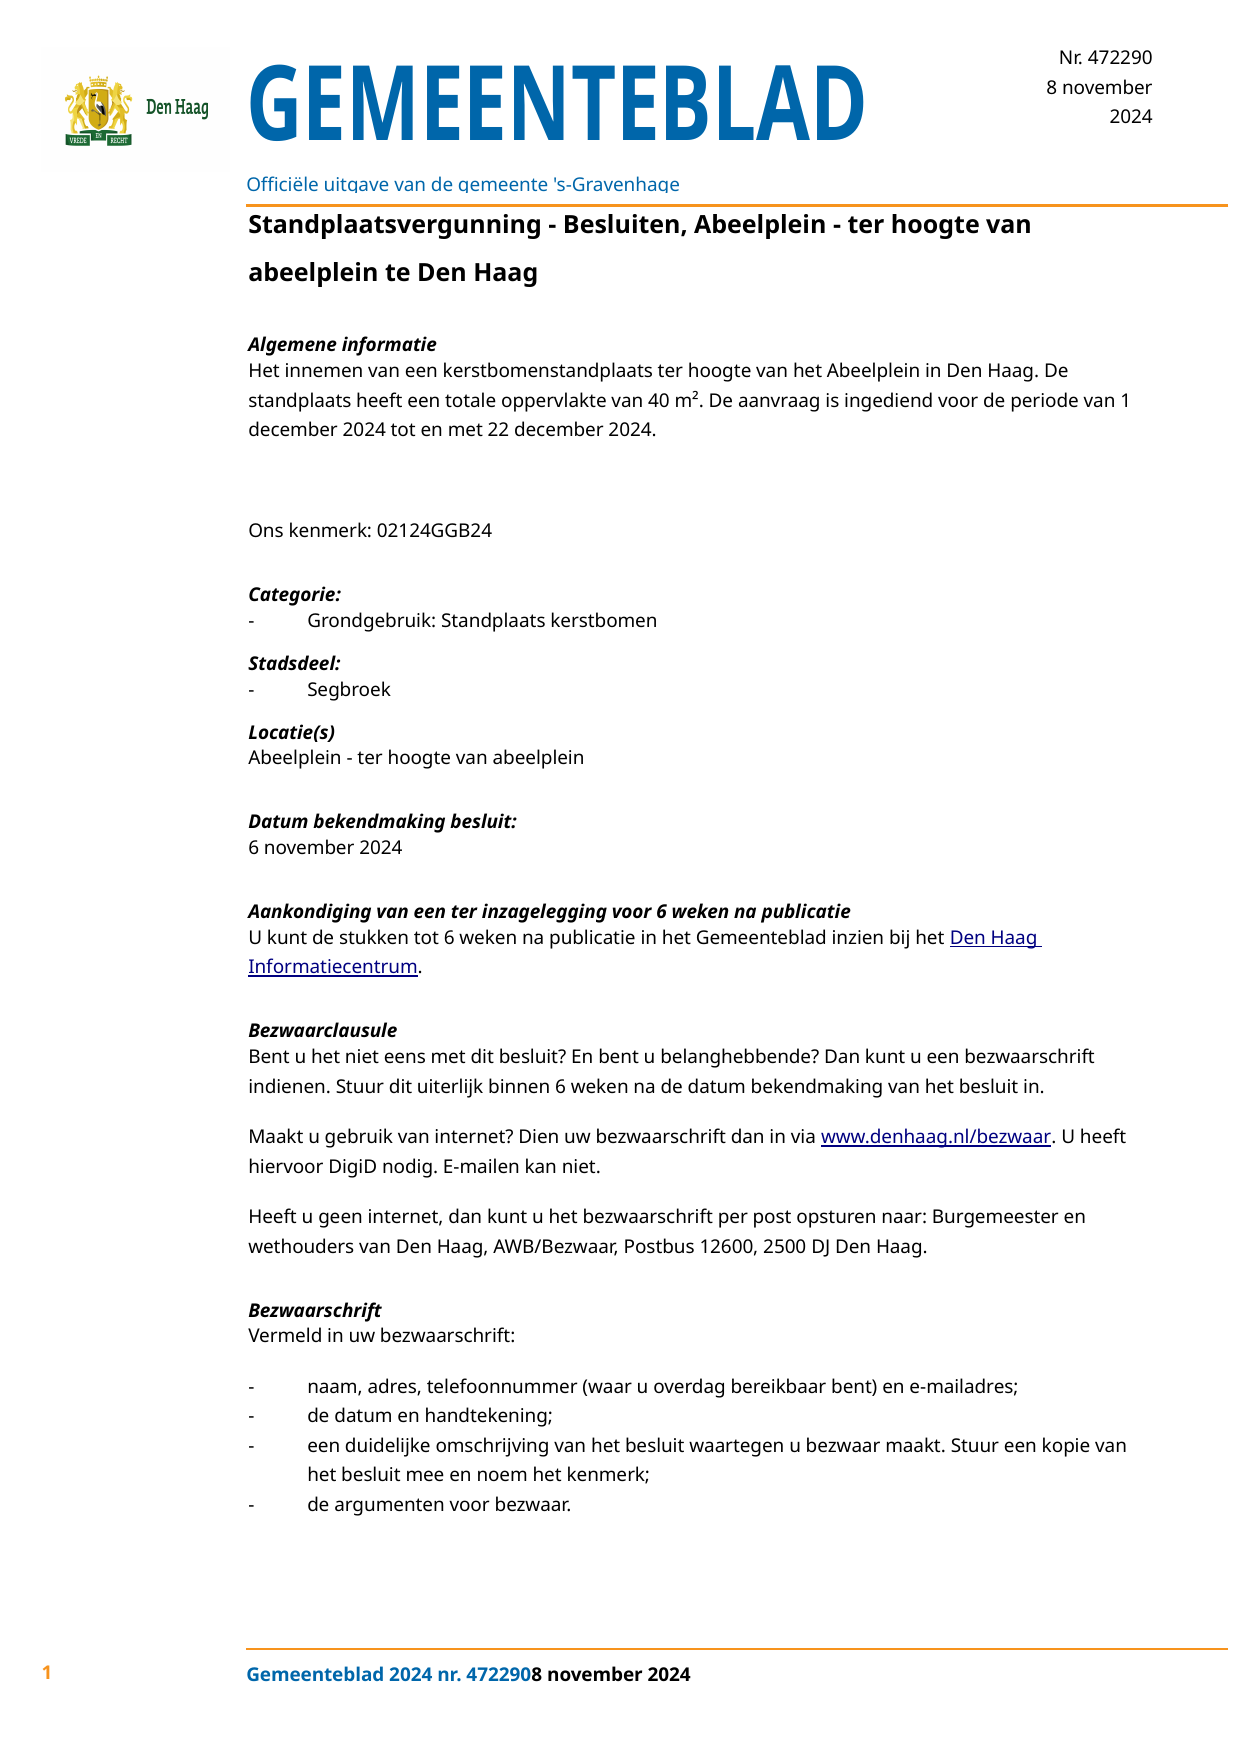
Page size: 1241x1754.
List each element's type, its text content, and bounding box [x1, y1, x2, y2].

text U kunt de stukken tot 6 weken na publicatie in het Gemeenteblad inzien bij het Den Haag Informatiecentrum. [248, 924, 1152, 979]
text Ons kenmerk: 02124GGB24 [248, 517, 1152, 543]
text Heeft u geen internet, dan kunt u het bezwaarschrift per post opsturen naar: Burgemeester en wethouders van Den Haag, AWB/Bezwaar, Postbus 12600, 2500 DJ Den Haag. [248, 1203, 1152, 1258]
list naam, adres, telefoonnummer (waar u overdag bereikbaar bent) en e-mailadres; [248, 1373, 1152, 1399]
list de datum en handtekening; [248, 1402, 1152, 1428]
picture [41, 47, 231, 172]
text Standplaatsvergunning - Besluiten, Abeelplein - ter hoogte van abeelplein te Den Haag [248, 207, 1152, 288]
text Datum bekendmaking besluit: [248, 808, 1152, 834]
list Grondgebruik: Standplaats kerstbomen [248, 607, 1152, 633]
text Vermeld in uw bezwaarschrift: [248, 1322, 1152, 1348]
text Locatie(s) [248, 719, 1152, 744]
text Bezwaarschrift [248, 1297, 1152, 1322]
text Maakt u gebruik van internet? Dien uw bezwaarschrift dan in via www.denhaag.nl/bezwaar. U heeft hiervoor DigiD nodig. E-mailen kan niet. [248, 1123, 1152, 1178]
text Bezwaarclausule [248, 1017, 1152, 1043]
list een duidelijke omschrijving van het besluit waartegen u bezwaar maakt. Stuur een kopie van het besluit mee en noem het kenmerk; [248, 1432, 1152, 1487]
text Bent u het niet eens met dit besluit? En bent u belanghebbende? Dan kunt u een bezwaarschrift indienen. Stuur dit uiterlijk binnen 6 weken na de datum bekendmaking van het besluit in. [248, 1043, 1152, 1098]
text Het innemen van een kerstbomenstandplaats ter hoogte van het Abeelplein in Den Haag. De standplaats heeft een totale oppervlakte van 40 m². De aanvraag is ingediend voor de periode van 1 december 2024 tot en met 22 december 2024. [248, 357, 1152, 442]
text Categorie: [248, 581, 1152, 607]
text Aankondiging van een ter inzagelegging voor 6 weken na publicatie [248, 898, 1152, 924]
text Abeelplein - ter hoogte van abeelplein [248, 744, 1152, 770]
text Algemene informatie [248, 331, 1152, 357]
text Stadsdeel: [248, 650, 1152, 676]
list Segbroek [248, 676, 1152, 701]
list de argumenten voor bezwaar. [248, 1491, 1152, 1517]
text 6 november 2024 [248, 834, 1152, 860]
